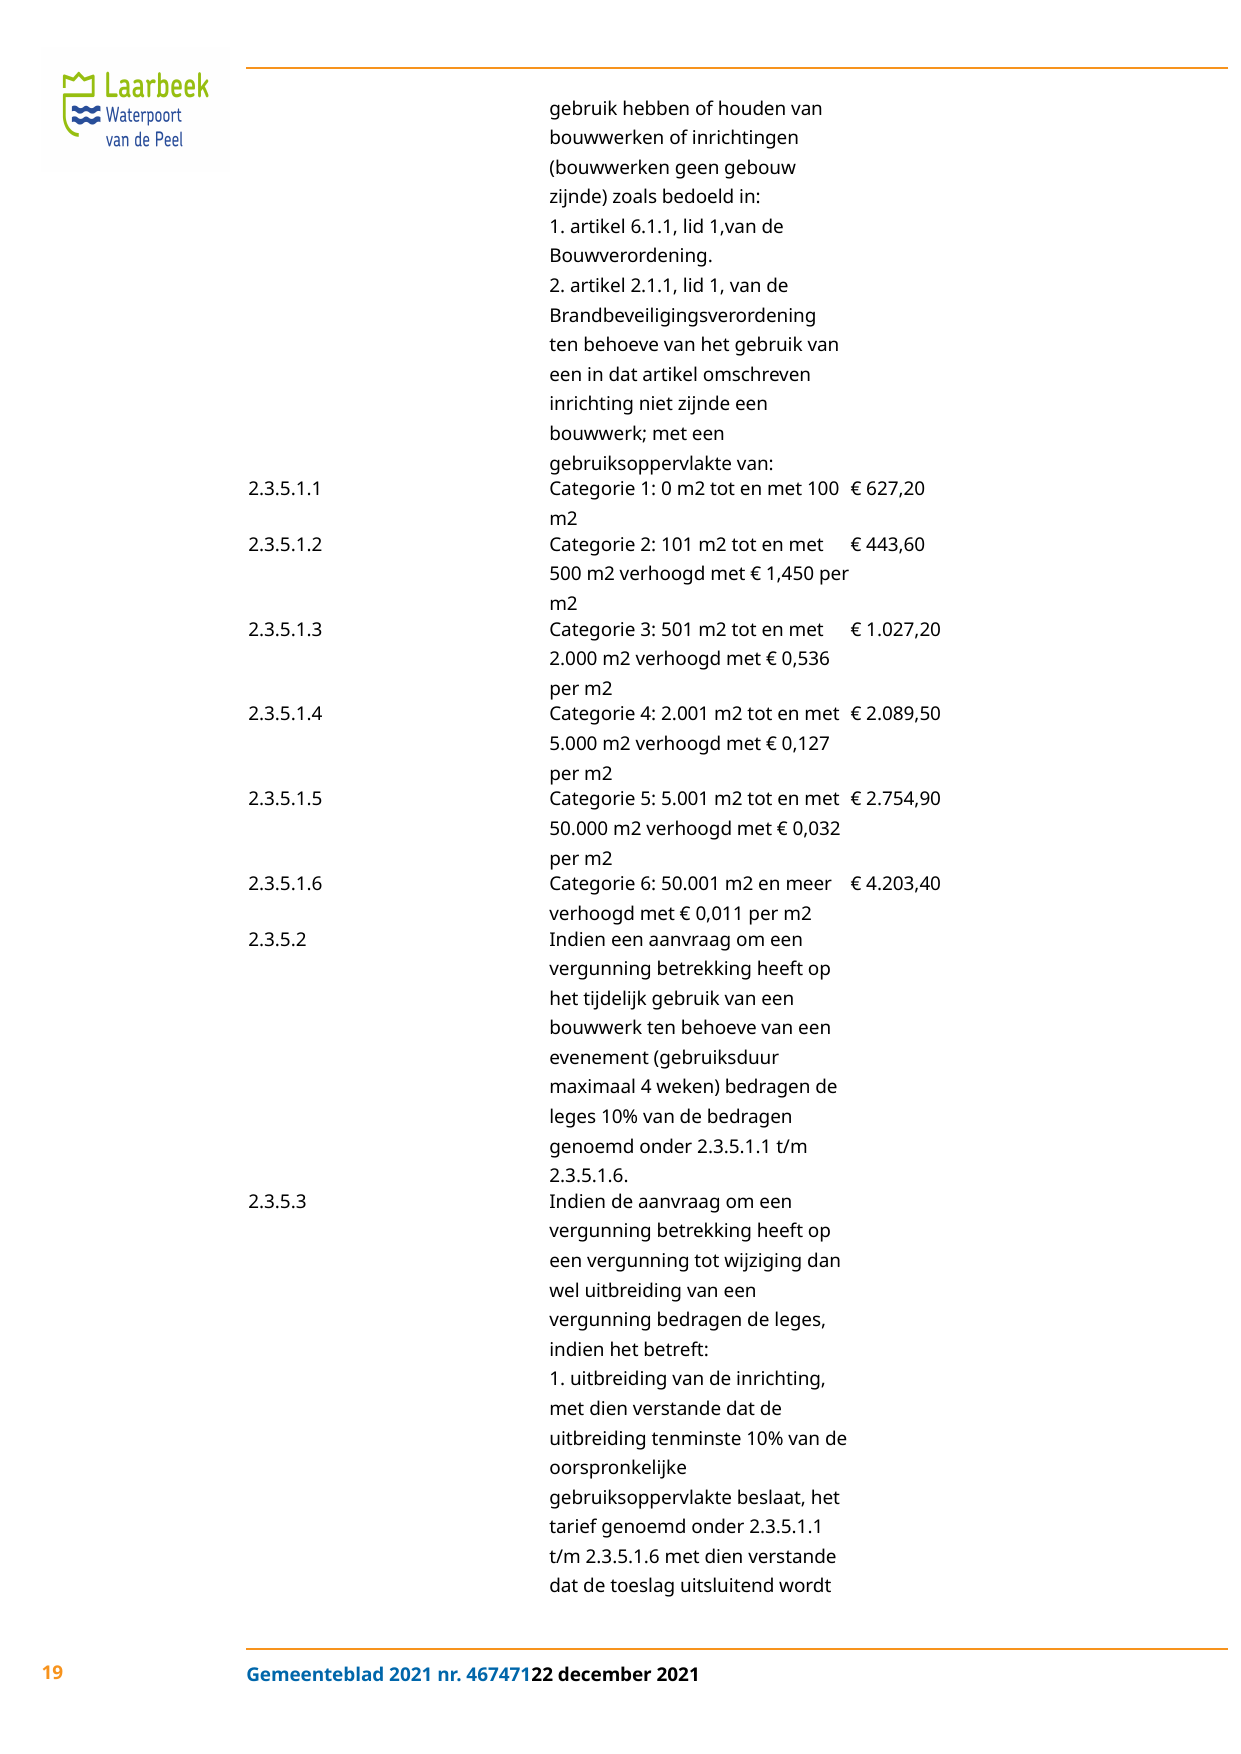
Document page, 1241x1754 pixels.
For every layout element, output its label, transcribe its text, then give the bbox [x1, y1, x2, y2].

table_cell 2.3.5.2 [248, 926, 549, 1188]
table_cell [850, 926, 1152, 1188]
table_cell 2.3.5.1.2 [248, 531, 549, 616]
table_cell Categorie 5: 5.001 m2 tot en met 50.000 m2 verhoogd met € 0,032 per m2 [549, 786, 850, 870]
table_cell € 443,60 [850, 531, 1152, 616]
table_cell [248, 95, 549, 476]
picture [41, 47, 231, 172]
table_cell € 627,20 [850, 476, 1152, 531]
table_cell 2.3.5.1.3 [248, 616, 549, 701]
table_cell Categorie 4: 2.001 m2 tot en met 5.000 m2 verhoogd met € 0,127 per m2 [549, 701, 850, 786]
table_cell € 2.754,90 [850, 786, 1152, 870]
table_cell 2.3.5.1.5 [248, 786, 549, 870]
table_cell 2.3.5.1.1 [248, 476, 549, 531]
table_cell 2.3.5.1.6 [248, 870, 549, 926]
table_cell Categorie 6: 50.001 m2 en meer verhoogd met € 0,011 per m2 [549, 870, 850, 926]
table_cell Indien de aanvraag om een vergunning betrekking heeft op een vergunning tot wijziging dan wel uitbreiding van een vergunning bedragen de leges, indien het betreft: 1. uitbreiding van de inrichting, met dien verstande dat de uitbreiding tenminste 10% van de oorspronkelijke gebruiksoppervlakte beslaat, het tarief genoemd onder 2.3.5.1.1 t/m 2.3.5.1.6 met dien verstande dat de toeslag uitsluitend wordt [549, 1188, 850, 1598]
table_cell 2.3.5.3 [248, 1188, 549, 1598]
table_cell Categorie 2: 101 m2 tot en met 500 m2 verhoogd met € 1,450 per m2 [549, 531, 850, 616]
table_cell Categorie 3: 501 m2 tot en met 2.000 m2 verhoogd met € 0,536 per m2 [549, 616, 850, 701]
table_cell Categorie 1: 0 m2 tot en met 100 m2 [549, 476, 850, 531]
table_cell [850, 95, 1152, 476]
table_cell 2.3.5.1.4 [248, 701, 549, 786]
table_cell € 4.203,40 [850, 870, 1152, 926]
table_cell gebruik hebben of houden van bouwwerken of inrichtingen (bouwwerken geen gebouw zijnde) zoals bedoeld in: 1. artikel 6.1.1, lid 1,van de Bouwverordening. 2. artikel 2.1.1, lid 1, van de Brandbeveiligingsverordening ten behoeve van het gebruik van een in dat artikel omschreven inrichting niet zijnde een bouwwerk; met een gebruiksoppervlakte van: [549, 95, 850, 476]
table_cell € 1.027,20 [850, 616, 1152, 701]
table_cell € 2.089,50 [850, 701, 1152, 786]
table_cell [850, 1188, 1152, 1598]
table_cell Indien een aanvraag om een vergunning betrekking heeft op het tijdelijk gebruik van een bouwwerk ten behoeve van een evenement (gebruiksduur maximaal 4 weken) bedragen de leges 10% van de bedragen genoemd onder 2.3.5.1.1 t/m 2.3.5.1.6. [549, 926, 850, 1188]
